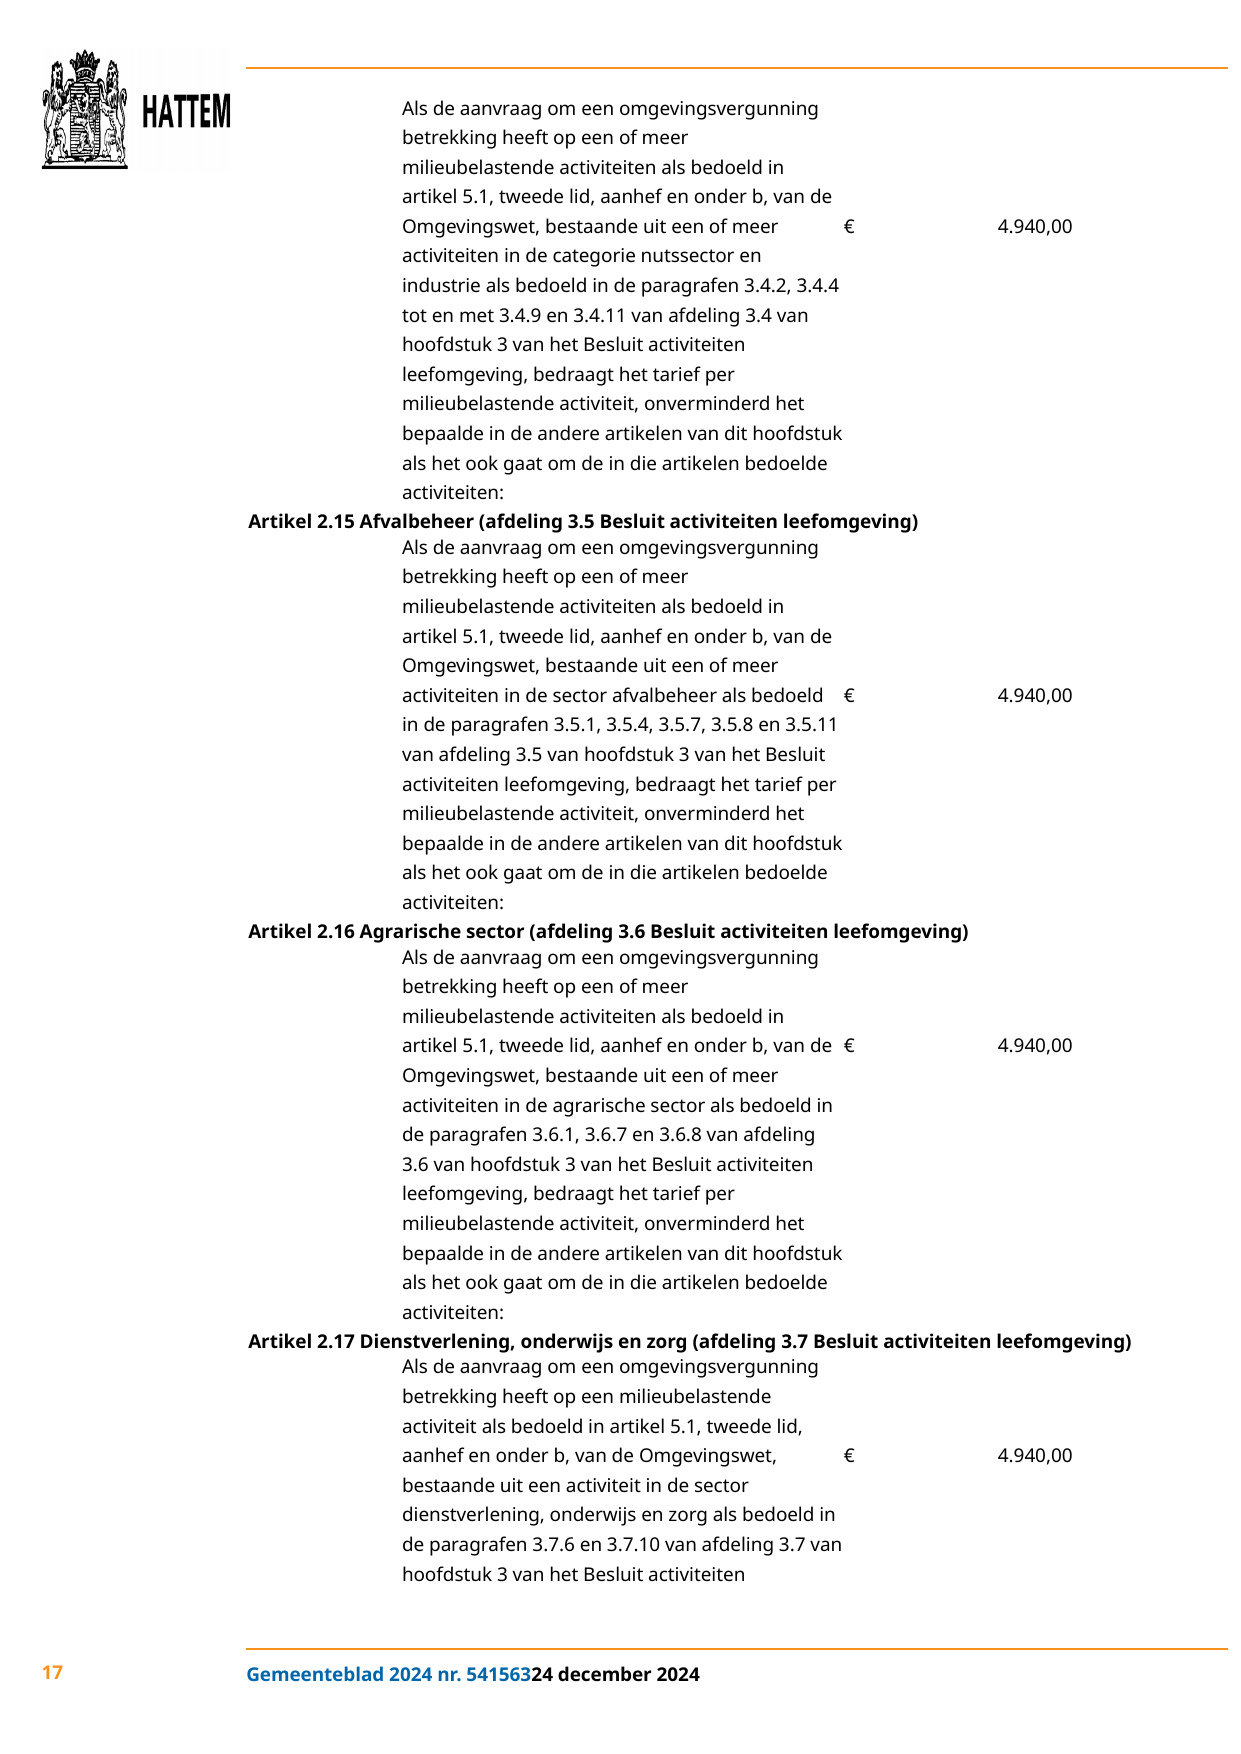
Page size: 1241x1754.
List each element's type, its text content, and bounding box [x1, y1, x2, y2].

table_cell 4.940,00 [998, 95, 1152, 505]
table_cell 4.940,00 [998, 944, 1152, 1325]
table_cell [248, 534, 402, 915]
table_cell [248, 95, 402, 505]
table_cell 4.940,00 [998, 1354, 1152, 1587]
table_cell Als de aanvraag om een omgevingsvergunning betrekking heeft op een milieubelastende activiteit als bedoeld in artikel 5.1, tweede lid, aanhef en onder b, van de Omgevingswet, bestaande uit een activiteit in de sector dienstverlening, onderwijs en zorg als bedoeld in de paragrafen 3.7.6 en 3.7.10 van afdeling 3.7 van hoofdstuk 3 van het Besluit activiteiten [402, 1354, 844, 1587]
table_header Artikel 2.16 Agrarische sector (afdeling 3.6 Besluit activiteiten leefomgeving) [248, 918, 1152, 944]
table_header Artikel 2.15 Afvalbeheer (afdeling 3.5 Besluit activiteiten leefomgeving) [248, 509, 1152, 534]
table_header Artikel 2.17 Dienstverlening, onderwijs en zorg (afdeling 3.7 Besluit activiteiten leefomgeving) [248, 1328, 1152, 1354]
table_cell Als de aanvraag om een omgevingsvergunning betrekking heeft op een of meer milieubelastende activiteiten als bedoeld in artikel 5.1, tweede lid, aanhef en onder b, van de Omgevingswet, bestaande uit een of meer activiteiten in de sector afvalbeheer als bedoeld in de paragrafen 3.5.1, 3.5.4, 3.5.7, 3.5.8 en 3.5.11 van afdeling 3.5 van hoofdstuk 3 van het Besluit activiteiten leefomgeving, bedraagt het tarief per milieubelastende activiteit, onverminderd het bepaalde in de andere artikelen van dit hoofdstuk als het ook gaat om de in die artikelen bedoelde activiteiten: [402, 534, 844, 915]
table_cell € [844, 534, 998, 915]
table_cell Als de aanvraag om een omgevingsvergunning betrekking heeft op een of meer milieubelastende activiteiten als bedoeld in artikel 5.1, tweede lid, aanhef en onder b, van de Omgevingswet, bestaande uit een of meer activiteiten in de categorie nutssector en industrie als bedoeld in de paragrafen 3.4.2, 3.4.4 tot en met 3.4.9 en 3.4.11 van afdeling 3.4 van hoofdstuk 3 van het Besluit activiteiten leefomgeving, bedraagt het tarief per milieubelastende activiteit, onverminderd het bepaalde in de andere artikelen van dit hoofdstuk als het ook gaat om de in die artikelen bedoelde activiteiten: [402, 95, 844, 505]
table_cell 4.940,00 [998, 534, 1152, 915]
table_cell € [844, 1354, 998, 1587]
table_cell [248, 944, 402, 1325]
table_cell € [844, 95, 998, 505]
picture [41, 47, 231, 172]
table_cell € [844, 944, 998, 1325]
table_cell [248, 1354, 402, 1587]
table_cell Als de aanvraag om een omgevingsvergunning betrekking heeft op een of meer milieubelastende activiteiten als bedoeld in artikel 5.1, tweede lid, aanhef en onder b, van de Omgevingswet, bestaande uit een of meer activiteiten in de agrarische sector als bedoeld in de paragrafen 3.6.1, 3.6.7 en 3.6.8 van afdeling 3.6 van hoofdstuk 3 van het Besluit activiteiten leefomgeving, bedraagt het tarief per milieubelastende activiteit, onverminderd het bepaalde in de andere artikelen van dit hoofdstuk als het ook gaat om de in die artikelen bedoelde activiteiten: [402, 944, 844, 1325]
